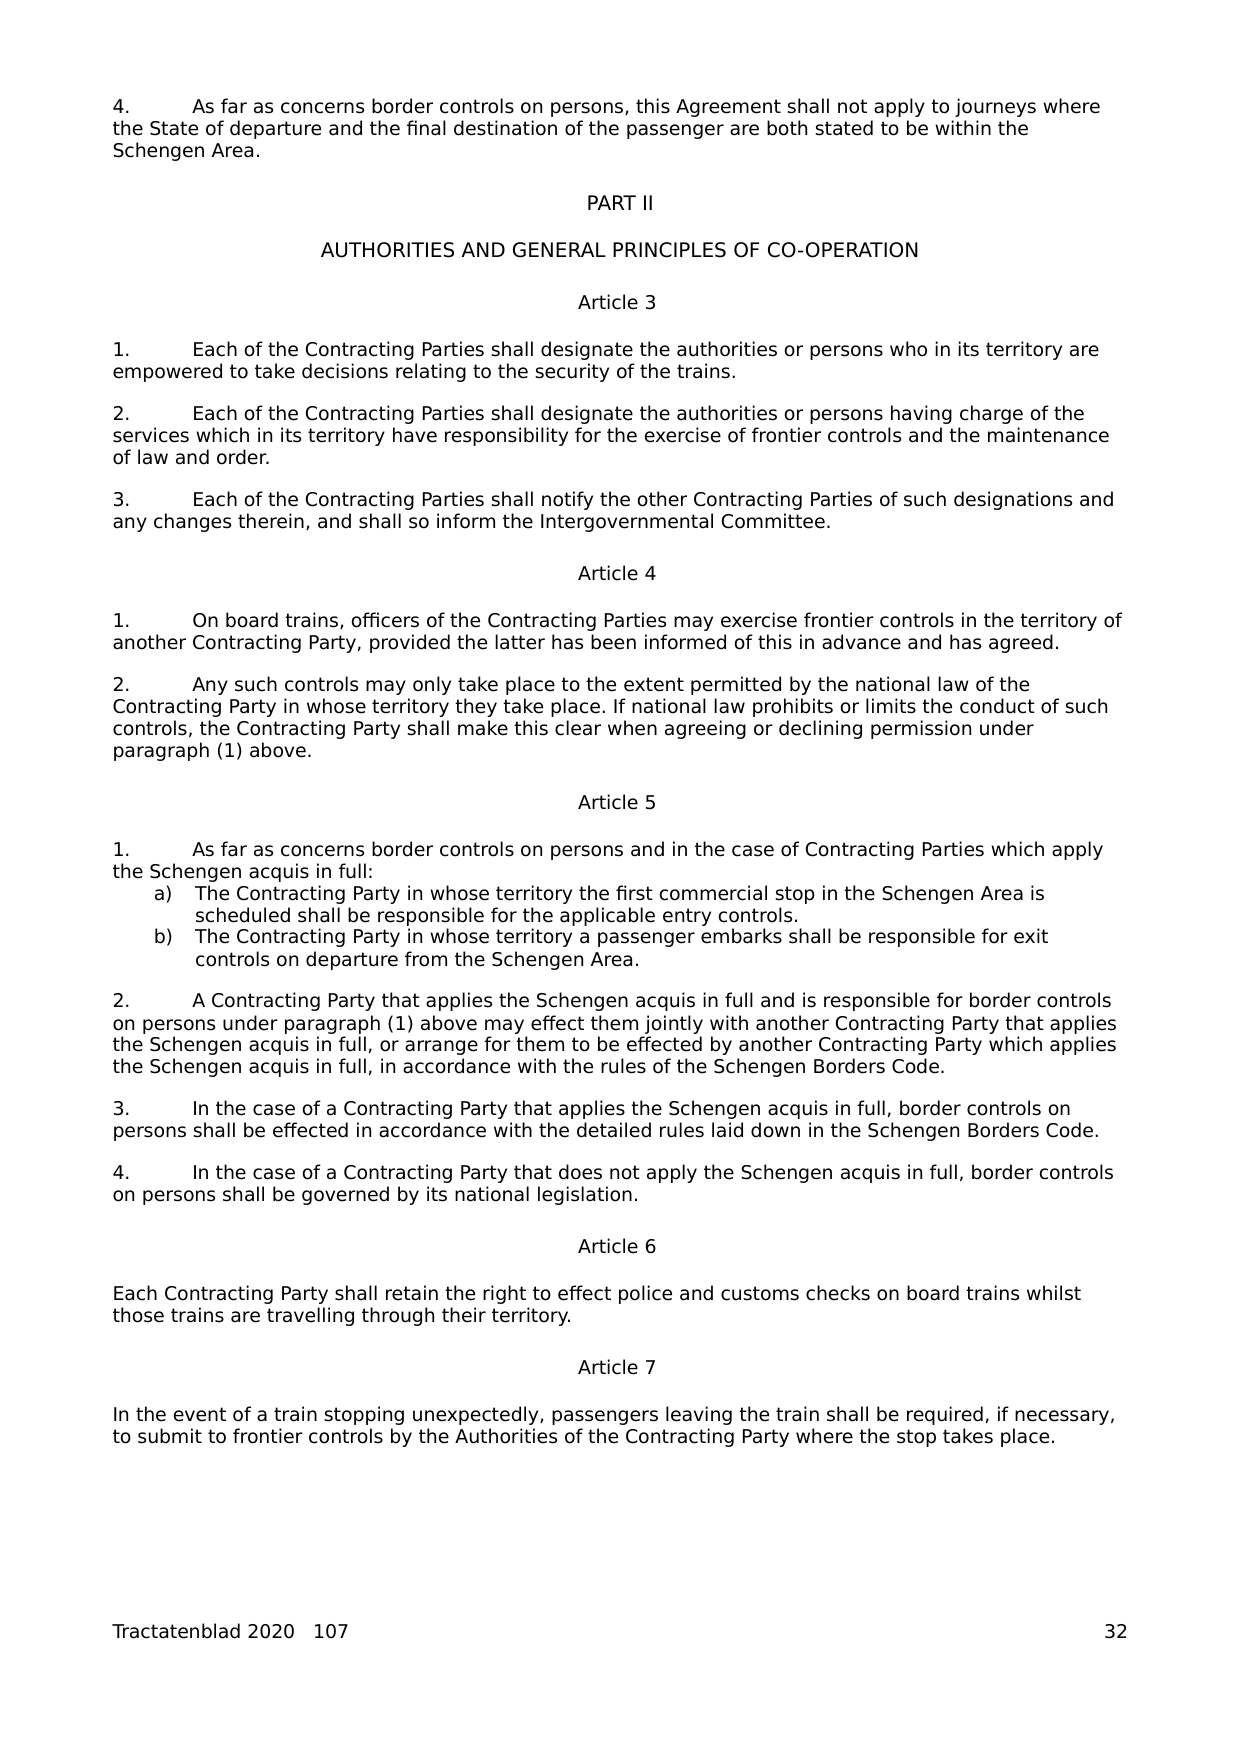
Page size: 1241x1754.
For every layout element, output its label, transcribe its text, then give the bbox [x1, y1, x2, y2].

text 1. Each of the Contracting Parties shall designate the authorities or persons who in its territory are empowered to take decisions relating to the security of the trains. [112, 339, 1128, 383]
subtitle Article 6 [112, 1236, 1128, 1258]
text 2. Each of the Contracting Parties shall designate the authorities or persons having charge of the services which in its territory have responsibility for the exercise of frontier controls and the maintenance of law and order. [112, 403, 1128, 469]
subtitle Article 3 [112, 292, 1128, 314]
text 4. As far as concerns border controls on persons, this Agreement shall not apply to journeys where the State of departure and the final destination of the passenger are both stated to be within the Schengen Area. [112, 96, 1128, 162]
subtitle Article 7 [112, 1357, 1128, 1379]
text 2. Any such controls may only take place to the extent permitted by the national law of the Contracting Party in whose territory they take place. If national law prohibits or limits the conduct of such controls, the Contracting Party shall make this clear when agreeing or declining permission under paragraph (1) above. [112, 674, 1128, 762]
text b) The Contracting Party in whose territory a passenger embarks shall be responsible for exit controls on departure from the Schengen Area. [153, 926, 1128, 970]
text 1. As far as concerns border controls on persons and in the case of Contracting Parties which apply the Schengen acquis in full: [112, 838, 1128, 882]
text 2. A Contracting Party that applies the Schengen acquis in full and is responsible for border controls on persons under paragraph (1) above may effect them jointly with another Contracting Party that applies the Schengen acquis in full, or arrange for them to be effected by another Contracting Party which applies the Schengen acquis in full, in accordance with the rules of the Schengen Borders Code. [112, 990, 1128, 1078]
subtitle Article 4 [112, 563, 1128, 585]
text 3. In the case of a Contracting Party that applies the Schengen acquis in full, border controls on persons shall be effected in accordance with the detailed rules laid down in the Schengen Borders Code. [112, 1098, 1128, 1142]
subtitle Article 5 [112, 792, 1128, 813]
text 1. On board trains, officers of the Contracting Parties may exercise frontier controls in the territory of another Contracting Party, provided the latter has been informed of this in advance and has agreed. [112, 610, 1128, 654]
text a) The Contracting Party in whose territory the first commercial stop in the Schengen Area is scheduled shall be responsible for the applicable entry controls. [153, 882, 1128, 926]
subtitle PART II AUTHORITIES AND GENERAL PRINCIPLES OF CO-OPERATION [112, 192, 1128, 262]
text Each Contracting Party shall retain the right to effect police and customs checks on board trains whilst those trains are travelling through their territory. [112, 1283, 1128, 1327]
text 4. In the case of a Contracting Party that does not apply the Schengen acquis in full, border controls on persons shall be governed by its national legislation. [112, 1162, 1128, 1206]
text 3. Each of the Contracting Parties shall notify the other Contracting Parties of such designations and any changes therein, and shall so inform the Intergovernmental Committee. [112, 489, 1128, 533]
text In the event of a train stopping unexpectedly, passengers leaving the train shall be required, if necessary, to submit to frontier controls by the Authorities of the Contracting Party where the stop takes place. [112, 1404, 1128, 1448]
